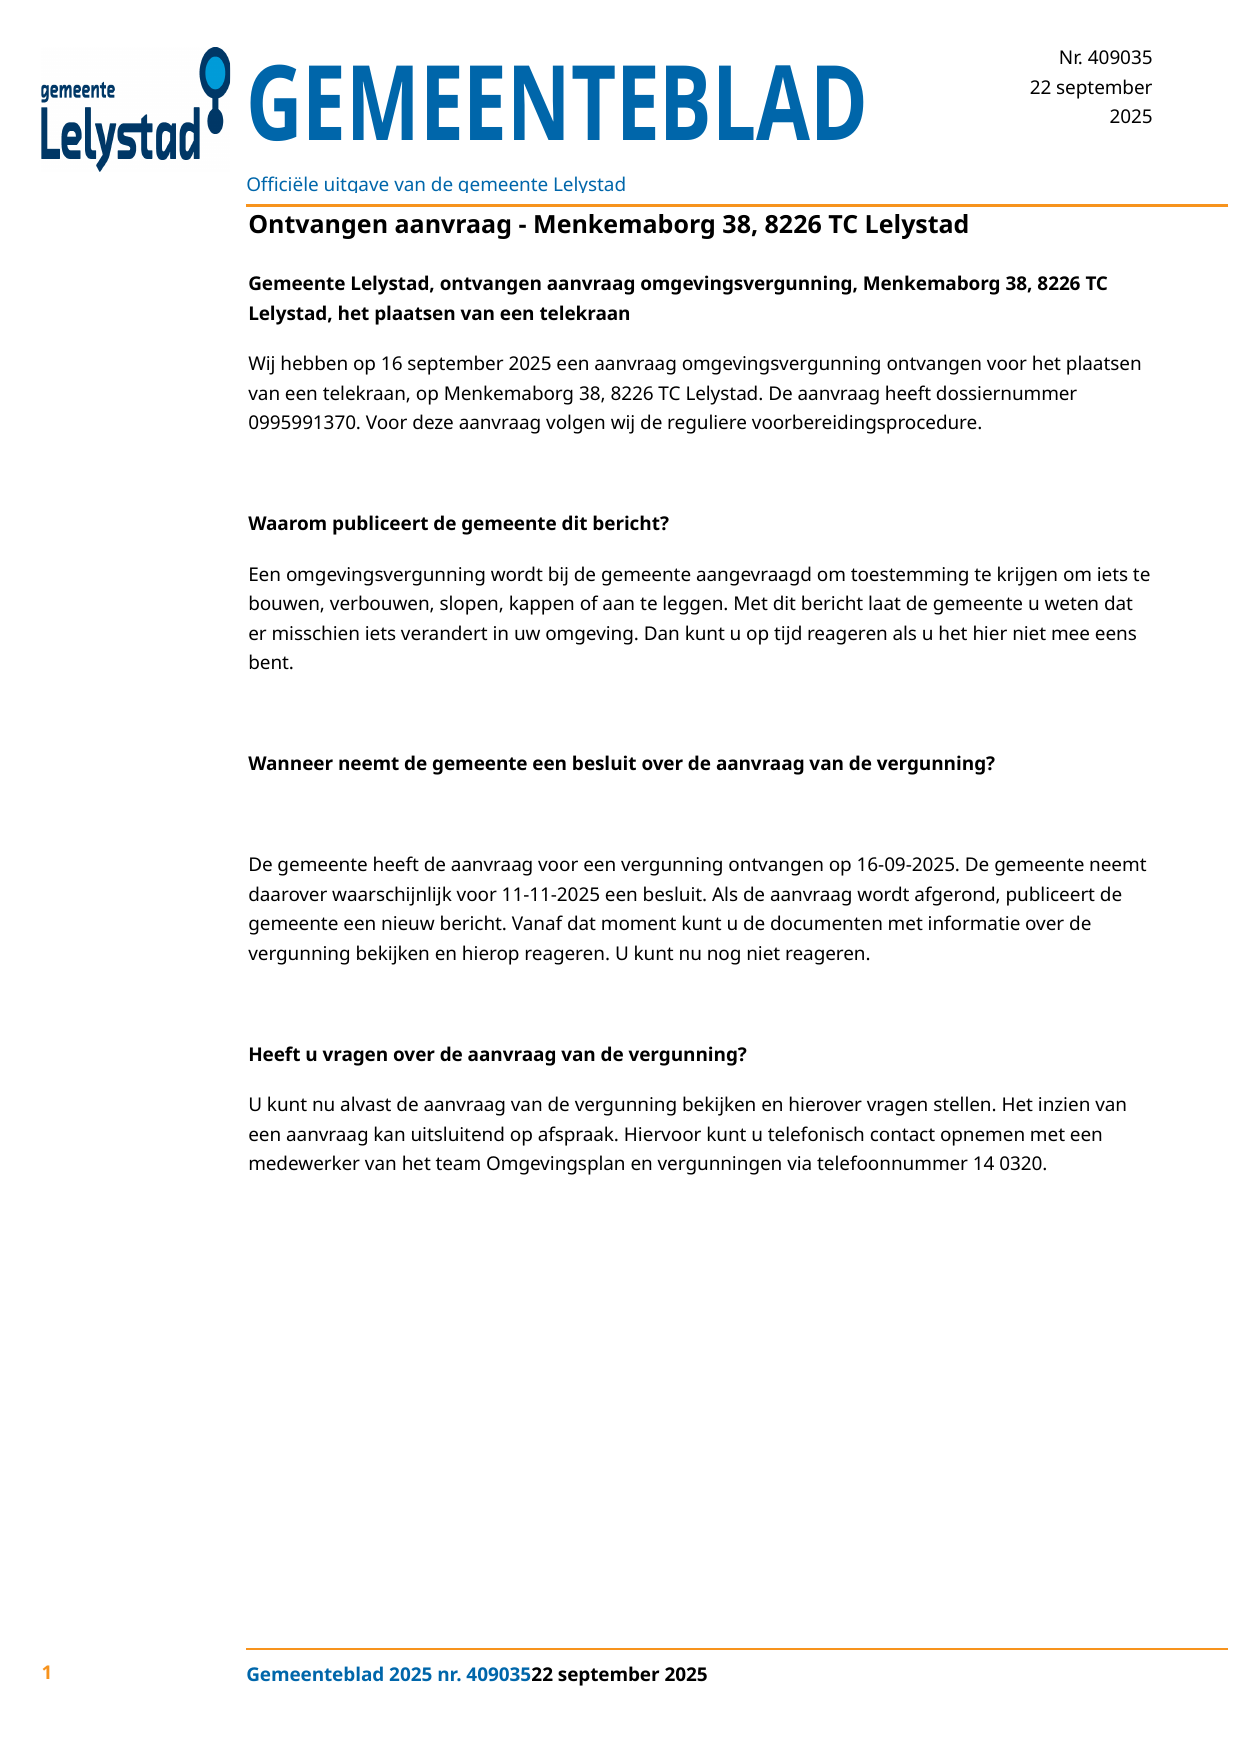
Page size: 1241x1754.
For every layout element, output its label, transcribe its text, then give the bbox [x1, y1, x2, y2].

picture [41, 47, 231, 172]
text Een omgevingsvergunning wordt bij de gemeente aangevraagd om toestemming te krijgen om iets te bouwen, verbouwen, slopen, kappen of aan te leggen. Met dit bericht laat de gemeente u weten dat er misschien iets verandert in uw omgeving. Dan kunt u op tijd reageren als u het hier niet mee eens bent. [248, 561, 1152, 675]
text Ontvangen aanvraag - Menkemaborg 38, 8226 TC Lelystad [248, 207, 1152, 241]
text Waarom publiceert de gemeente dit bericht? [248, 510, 1152, 536]
text De gemeente heeft de aanvraag voor een vergunning ontvangen op 16-09-2025. De gemeente neemt daarover waarschijnlijk voor 11-11-2025 een besluit. Als de aanvraag wordt afgerond, publiceert de gemeente een nieuw bericht. Vanaf dat moment kunt u de documenten met informatie over de vergunning bekijken en hierop reageren. U kunt nu nog niet reageren. [248, 851, 1152, 966]
text Wanneer neemt de gemeente een besluit over de aanvraag van de vergunning? [248, 750, 1152, 776]
text Heeft u vragen over de aanvraag van de vergunning? [248, 1041, 1152, 1066]
text U kunt nu alvast de aanvraag van de vergunning bekijken en hierover vragen stellen. Het inzien van een aanvraag kan uitsluitend op afspraak. Hiervoor kunt u telefonisch contact opnemen met een medewerker van het team Omgevingsplan en vergunningen via telefoonnummer 14 0320. [248, 1091, 1152, 1176]
text Wij hebben op 16 september 2025 een aanvraag omgevingsvergunning ontvangen voor het plaatsen van een telekraan, op Menkemaborg 38, 8226 TC Lelystad. De aanvraag heeft dossiernummer 0995991370. Voor deze aanvraag volgen wij de reguliere voorbereidingsprocedure. [248, 350, 1152, 435]
text Gemeente Lelystad, ontvangen aanvraag omgevingsvergunning, Menkemaborg 38, 8226 TC Lelystad, het plaatsen van een telekraan [248, 270, 1152, 326]
